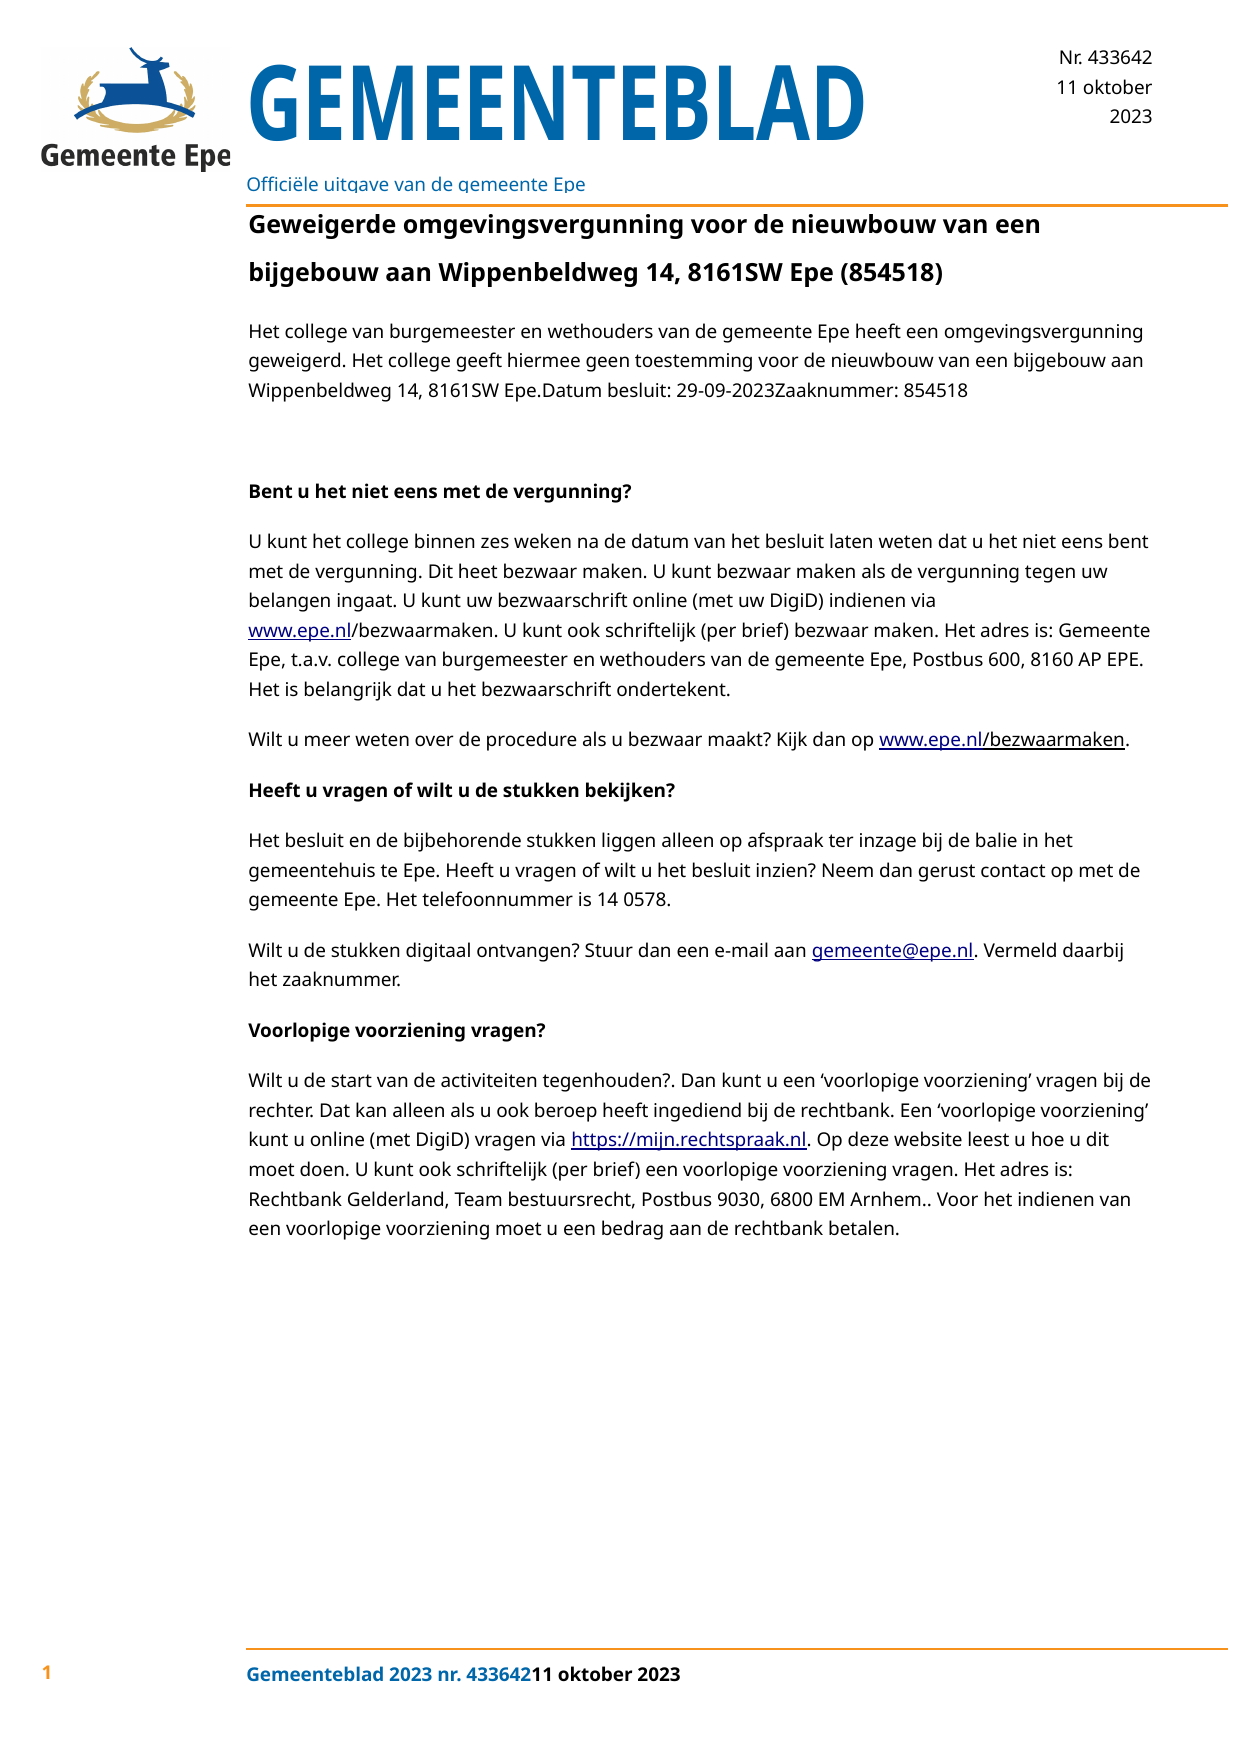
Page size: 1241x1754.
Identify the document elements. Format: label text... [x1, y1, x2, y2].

text Wilt u de stukken digitaal ontvangen? Stuur dan een e-mail aan gemeente@epe.nl. Vermeld daarbij het zaaknummer. [248, 937, 1152, 992]
text Bent u het niet eens met de vergunning? [248, 478, 1152, 504]
text Het besluit en de bijbehorende stukken liggen alleen op afspraak ter inzage bij de balie in het gemeentehuis te Epe. Heeft u vragen of wilt u het besluit inzien? Neem dan gerust contact op met de gemeente Epe. Het telefoonnummer is 14 0578. [248, 827, 1152, 912]
text Voorlopige voorziening vragen? [248, 1017, 1152, 1043]
picture [41, 47, 231, 172]
text Geweigerde omgevingsvergunning voor de nieuwbouw van een bijgebouw aan Wippenbeldweg 14, 8161SW Epe (854518) [248, 207, 1152, 288]
text Het college van burgemeester en wethouders van de gemeente Epe heeft een omgevingsvergunning geweigerd. Het college geeft hiermee geen toestemming voor de nieuwbouw van een bijgebouw aan Wippenbeldweg 14, 8161SW Epe.Datum besluit: 29-09-2023Zaaknummer: 854518 [248, 318, 1152, 403]
text U kunt het college binnen zes weken na de datum van het besluit laten weten dat u het niet eens bent met de vergunning. Dit heet bezwaar maken. U kunt bezwaar maken als de vergunning tegen uw belangen ingaat. U kunt uw bezwaarschrift online (met uw DigiD) indienen via www.epe.nl/bezwaarmaken. U kunt ook schriftelijk (per brief) bezwaar maken. Het adres is: Gemeente Epe, t.a.v. college van burgemeester en wethouders van de gemeente Epe, Postbus 600, 8160 AP EPE. Het is belangrijk dat u het bezwaarschrift ondertekent. [248, 528, 1152, 702]
text Wilt u meer weten over de procedure als u bezwaar maakt? Kijk dan op www.epe.nl/bezwaarmaken. [248, 727, 1152, 752]
text Wilt u de start van de activiteiten tegenhouden?. Dan kunt u een ‘voorlopige voorziening’ vragen bij de rechter. Dat kan alleen als u ook beroep heeft ingediend bij de rechtbank. Een ‘voorlopige voorziening’ kunt u online (met DigiD) vragen via https://mijn.rechtspraak.nl. Op deze website leest u hoe u dit moet doen. U kunt ook schriftelijk (per brief) een voorlopige voorziening vragen. Het adres is: Rechtbank Gelderland, Team bestuursrecht, Postbus 9030, 6800 EM Arnhem.. Voor het indienen van een voorlopige voorziening moet u een bedrag aan de rechtbank betalen. [248, 1067, 1152, 1241]
text Heeft u vragen of wilt u de stukken bekijken? [248, 777, 1152, 803]
